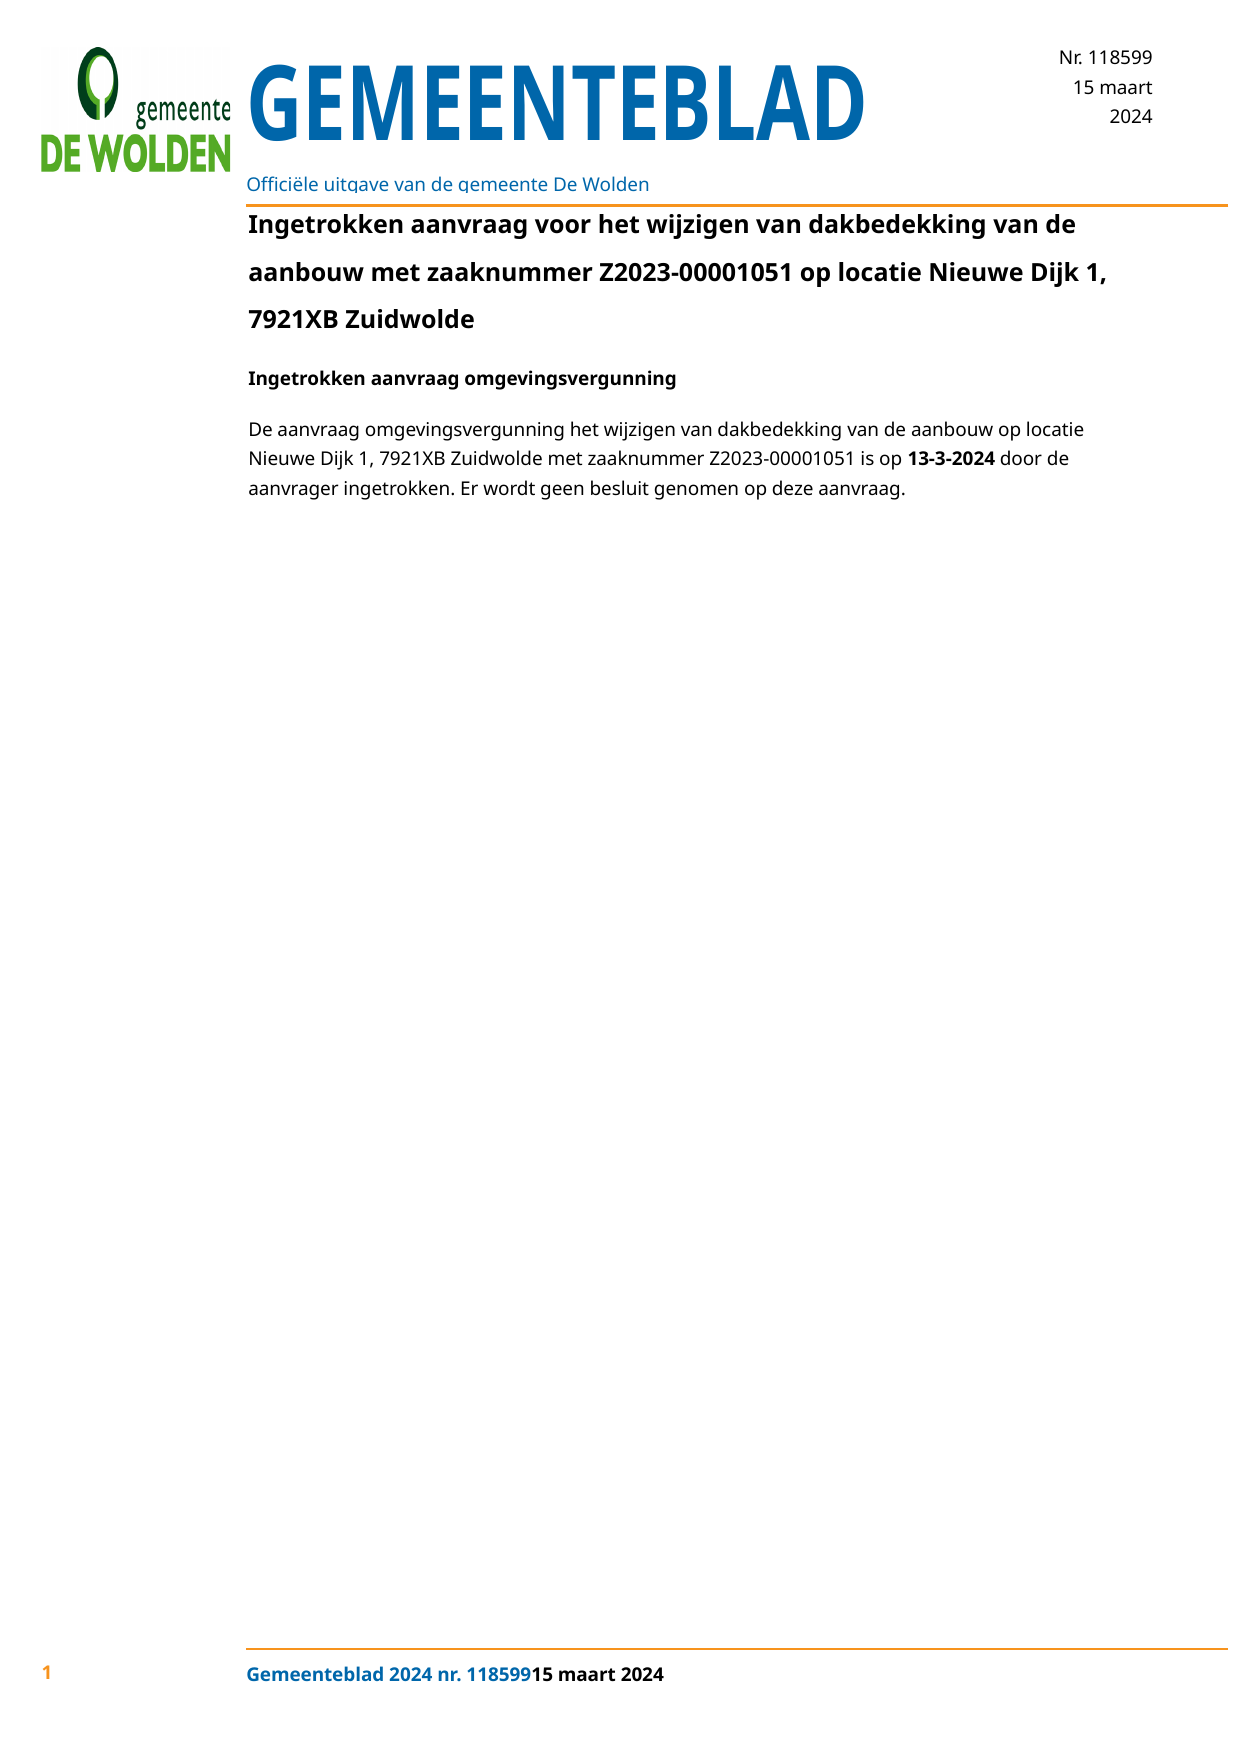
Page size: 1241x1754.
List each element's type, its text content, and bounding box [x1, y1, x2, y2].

text Ingetrokken aanvraag voor het wijzigen van dakbedekking van de aanbouw met zaaknummer Z2023-00001051 op locatie Nieuwe Dijk 1, 7921XB Zuidwolde [248, 207, 1152, 336]
picture [41, 47, 231, 172]
text Ingetrokken aanvraag omgevingsvergunning [248, 366, 1152, 391]
text De aanvraag omgevingsvergunning het wijzigen van dakbedekking van de aanbouw op locatie Nieuwe Dijk 1, 7921XB Zuidwolde met zaaknummer Z2023-00001051 is op 13-3-2024 door de aanvrager ingetrokken. Er wordt geen besluit genomen op deze aanvraag. [248, 416, 1152, 501]
